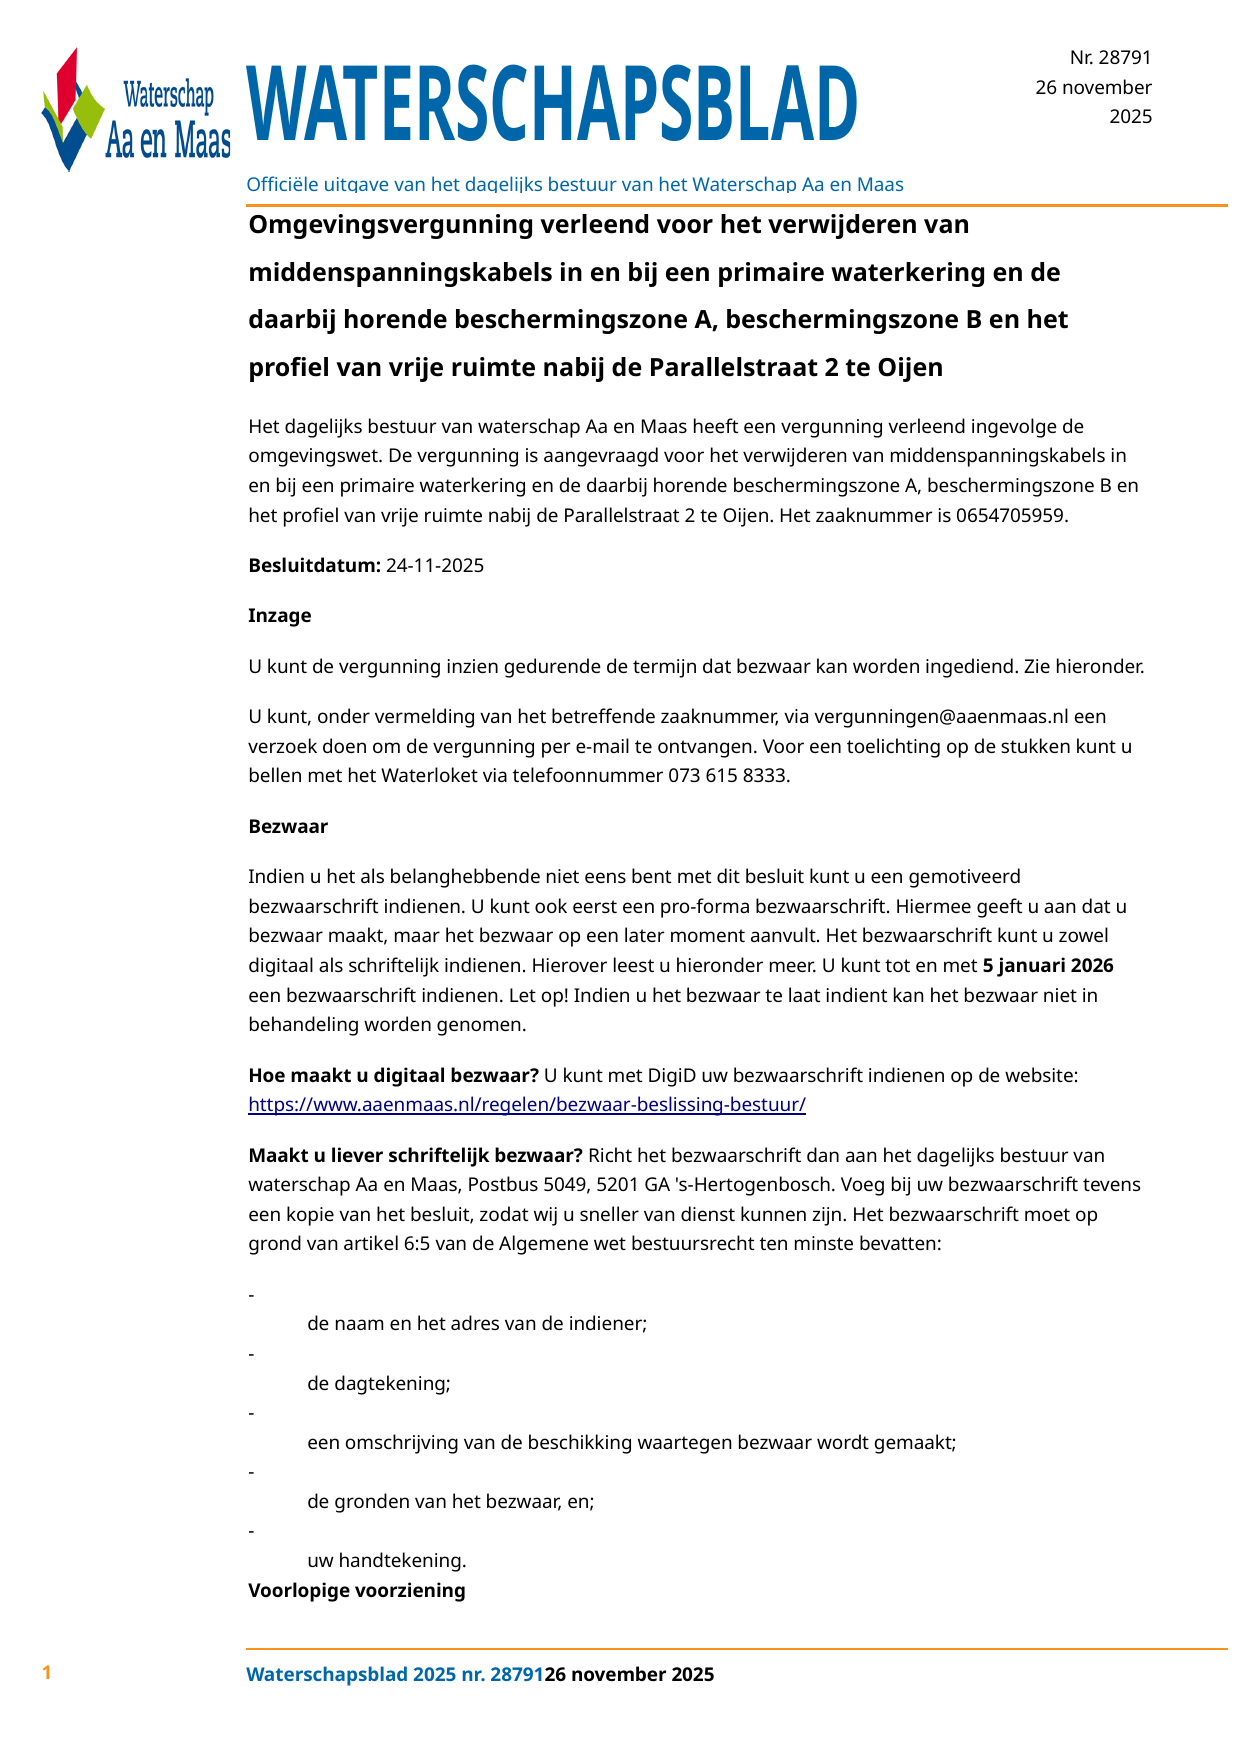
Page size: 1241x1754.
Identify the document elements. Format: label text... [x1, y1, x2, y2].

text U kunt de vergunning inzien gedurende de termijn dat bezwaar kan worden ingediend. Zie hieronder. [248, 653, 1152, 679]
text Inzage [248, 603, 1152, 628]
text Voorlopige voorziening [248, 1577, 1152, 1603]
list de naam en het adres van de indiener; [248, 1311, 1152, 1336]
list uw handtekening. [248, 1547, 1152, 1573]
text Het dagelijks bestuur van waterschap Aa en Maas heeft een vergunning verleend ingevolge de omgevingswet. De vergunning is aangevraagd voor het verwijderen van middenspanningskabels in en bij een primaire waterkering en de daarbij horende beschermingszone A, beschermingszone B en het profiel van vrije ruimte nabij de Parallelstraat 2 te Oijen. Het zaaknummer is 0654705959. [248, 413, 1152, 528]
text Besluitdatum: 24-11-2025 [248, 552, 1152, 578]
text Omgevingsvergunning verleend voor het verwijderen van middenspanningskabels in en bij een primaire waterkering en de daarbij horende beschermingszone A, beschermingszone B en het profiel van vrije ruimte nabij de Parallelstraat 2 te Oijen [248, 207, 1152, 384]
text Hoe maakt u digitaal bezwaar? U kunt met DigiD uw bezwaarschrift indienen op de website: https://www.aaenmaas.nl/regelen/bezwaar-beslissing-bestuur/ [248, 1062, 1152, 1117]
picture [41, 47, 231, 172]
list de gronden van het bezwaar, en; [248, 1488, 1152, 1514]
list een omschrijving van de beschikking waartegen bezwaar wordt gemaakt; [248, 1429, 1152, 1455]
text Bezwaar [248, 813, 1152, 839]
text U kunt, onder vermelding van het betreffende zaaknummer, via vergunningen@aaenmaas.nl een verzoek doen om de vergunning per e-mail te ontvangen. Voor een toelichting op de stukken kunt u bellen met het Waterloket via telefoonnummer 073 615 8333. [248, 703, 1152, 788]
list de dagtekening; [248, 1370, 1152, 1396]
text Maakt u liever schriftelijk bezwaar? Richt het bezwaarschrift dan aan het dagelijks bestuur van waterschap Aa en Maas, Postbus 5049, 5201 GA 's-Hertogenbosch. Voeg bij uw bezwaarschrift tevens een kopie van het besluit, zodat wij u sneller van dienst kunnen zijn. Het bezwaarschrift moet op grond van artikel 6:5 van de Algemene wet bestuursrecht ten minste bevatten: [248, 1142, 1152, 1256]
text Indien u het als belanghebbende niet eens bent met dit besluit kunt u een gemotiveerd bezwaarschrift indienen. U kunt ook eerst een pro-forma bezwaarschrift. Hiermee geeft u aan dat u bezwaar maakt, maar het bezwaar op een later moment aanvult. Het bezwaarschrift kunt u zowel digitaal als schriftelijk indienen. Hierover leest u hieronder meer. U kunt tot en met 5 januari 2026 een bezwaarschrift indienen. Let op! Indien u het bezwaar te laat indient kan het bezwaar niet in behandeling worden genomen. [248, 863, 1152, 1037]
